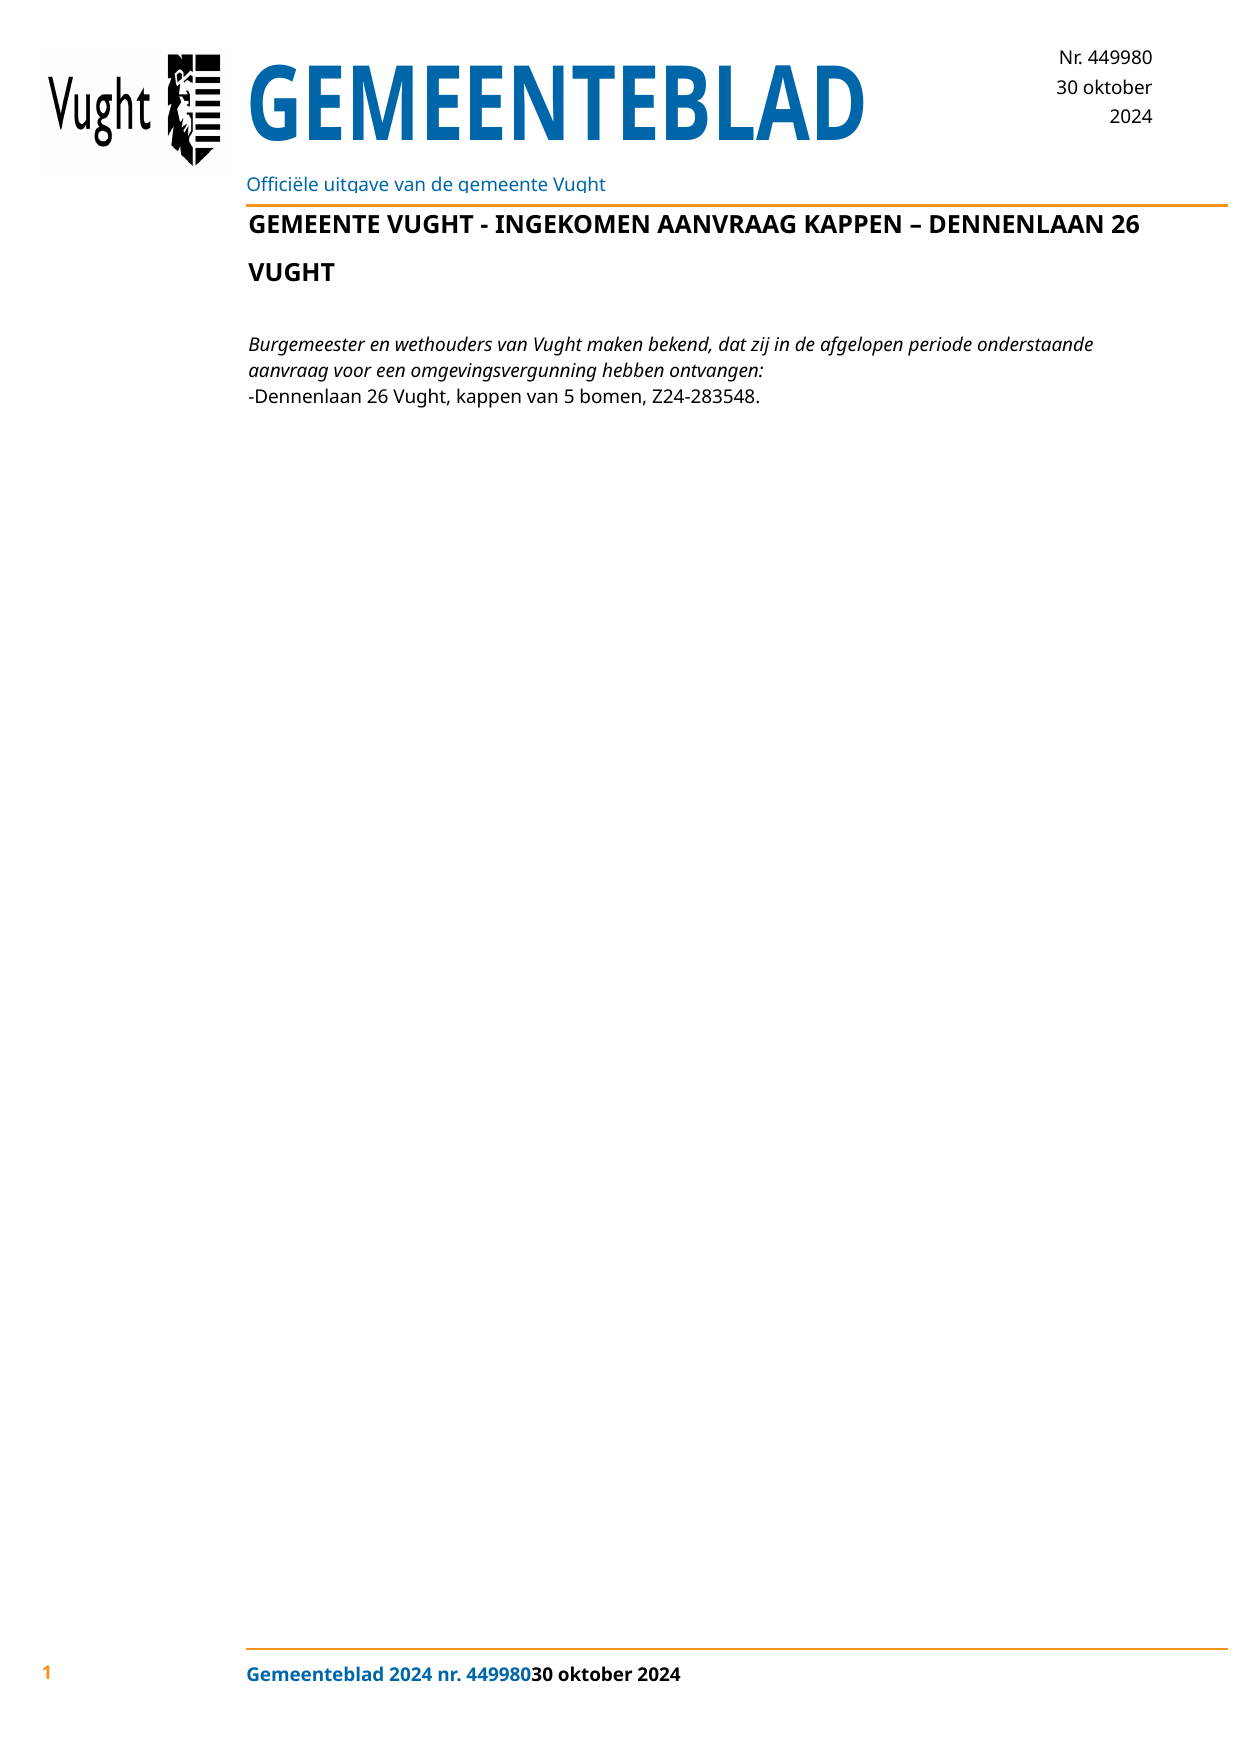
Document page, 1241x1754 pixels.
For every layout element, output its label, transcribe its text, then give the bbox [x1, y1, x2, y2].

text Burgemeester en wethouders van Vught maken bekend, dat zij in de afgelopen periode onderstaande aanvraag voor een omgevingsvergunning hebben ontvangen: [248, 331, 1152, 383]
text GEMEENTE VUGHT - INGEKOMEN AANVRAAG KAPPEN – DENNENLAAN 26 VUGHT [248, 207, 1152, 288]
picture [41, 47, 231, 172]
text -Dennenlaan 26 Vught, kappen van 5 bomen, Z24-283548. [248, 383, 1152, 409]
